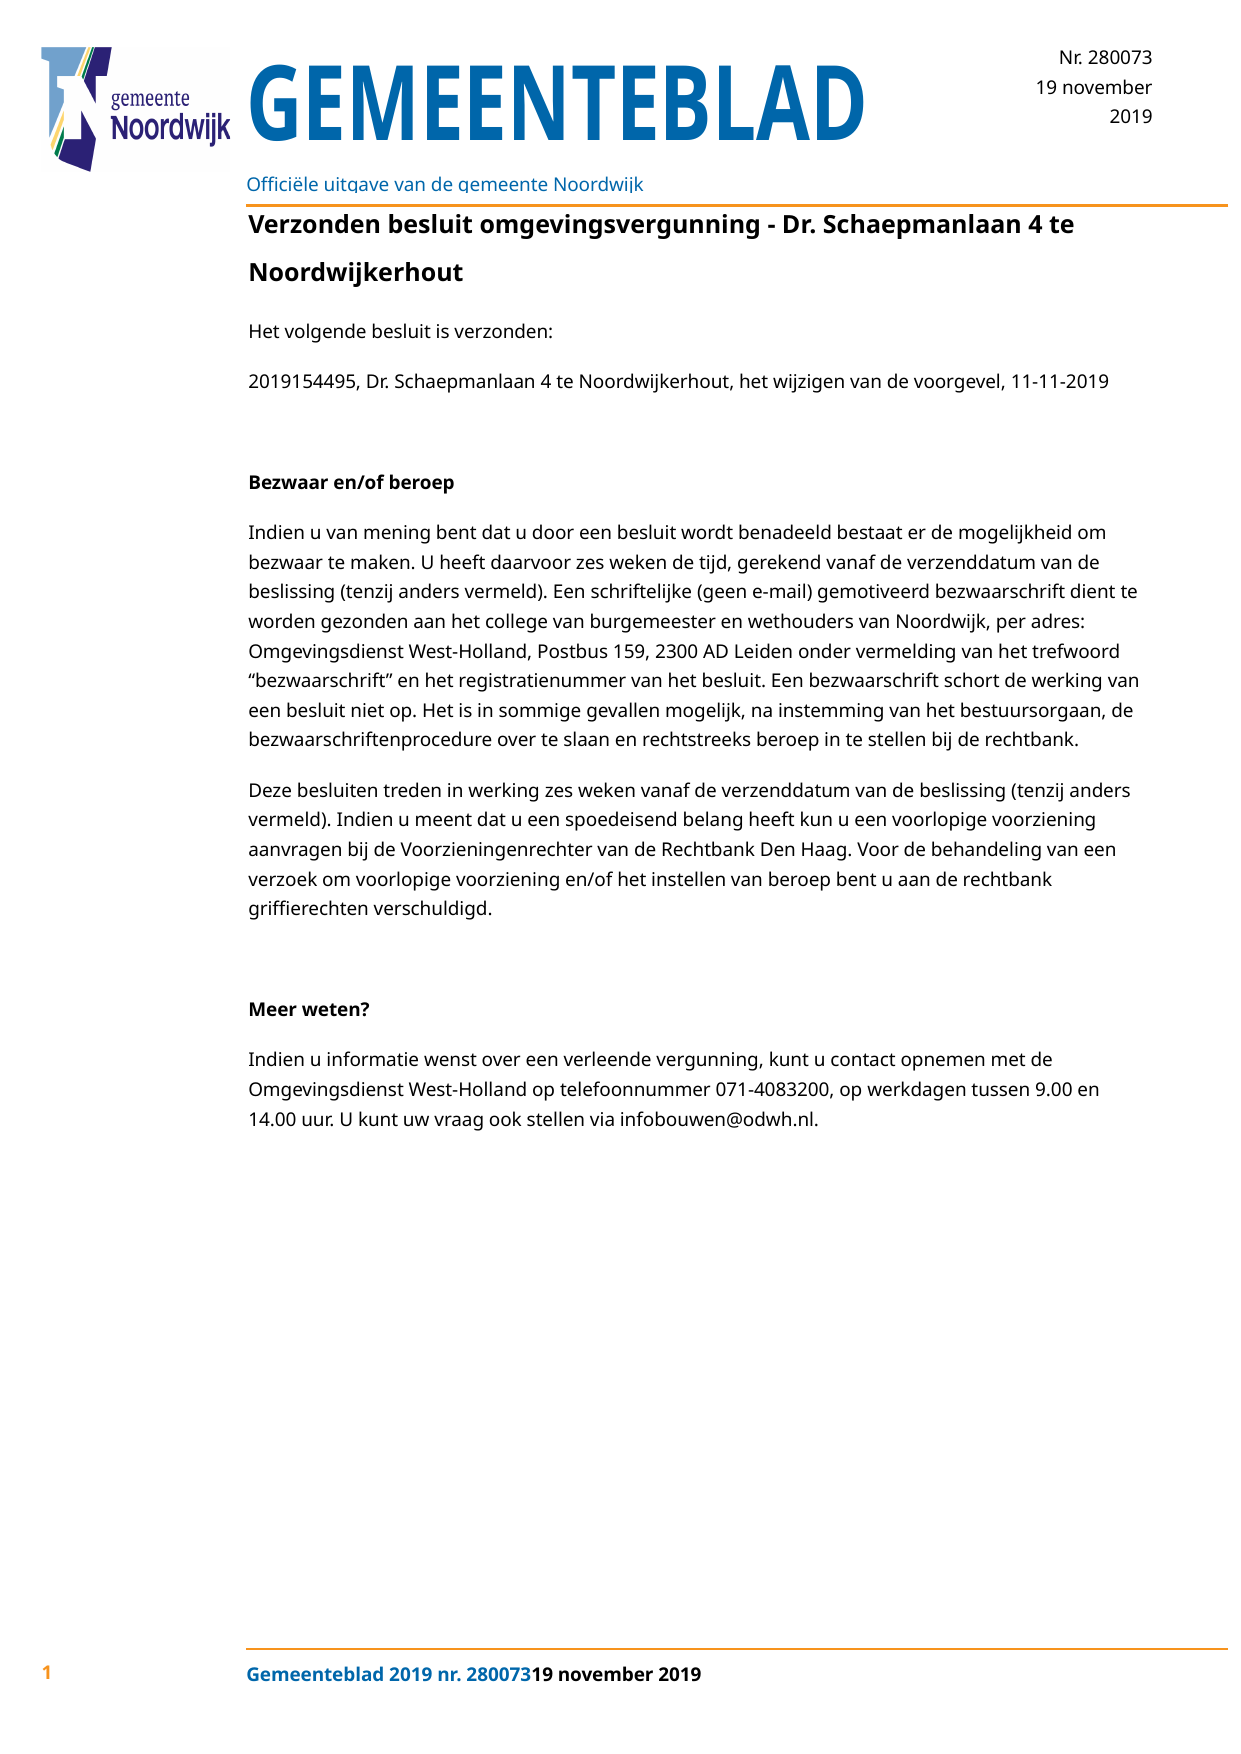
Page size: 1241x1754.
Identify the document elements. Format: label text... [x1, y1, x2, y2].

picture [41, 47, 231, 172]
text Verzonden besluit omgevingsvergunning - Dr. Schaepmanlaan 4 te Noordwijkerhout [248, 207, 1152, 288]
text Indien u van mening bent dat u door een besluit wordt benadeeld bestaat er de mogelijkheid om bezwaar te maken. U heeft daarvoor zes weken de tijd, gerekend vanaf de verzenddatum van de beslissing (tenzij anders vermeld). Een schriftelijke (geen e-mail) gemotiveerd bezwaarschrift dient te worden gezonden aan het college van burgemeester en wethouders van Noordwijk, per adres: Omgevingsdienst West-Holland, Postbus 159, 2300 AD Leiden onder vermelding van het trefwoord “bezwaarschrift” en het registratienummer van het besluit. Een bezwaarschrift schort de werking van een besluit niet op. Het is in sommige gevallen mogelijk, na instemming van het bestuursorgaan, de bezwaarschriftenprocedure over te slaan en rechtstreeks beroep in te stellen bij de rechtbank. [248, 519, 1152, 752]
text Bezwaar en/of beroep [248, 469, 1152, 495]
text Het volgende besluit is verzonden: [248, 318, 1152, 344]
text Deze besluiten treden in werking zes weken vanaf de verzenddatum van de beslissing (tenzij anders vermeld). Indien u meent dat u een spoedeisend belang heeft kun u een voorlopige voorziening aanvragen bij de Voorzieningenrechter van de Rechtbank Den Haag. Voor de behandeling van een verzoek om voorlopige voorziening en/of het instellen van beroep bent u aan de rechtbank griffierechten verschuldigd. [248, 777, 1152, 921]
text Meer weten? [248, 996, 1152, 1022]
text 2019154495, Dr. Schaepmanlaan 4 te Noordwijkerhout, het wijzigen van de voorgevel, 11-11-2019 [248, 368, 1152, 394]
text Indien u informatie wenst over een verleende vergunning, kunt u contact opnemen met de Omgevingsdienst West-Holland op telefoonnummer 071-4083200, op werkdagen tussen 9.00 en 14.00 uur. U kunt uw vraag ook stellen via infobouwen@odwh.nl. [248, 1047, 1152, 1132]
